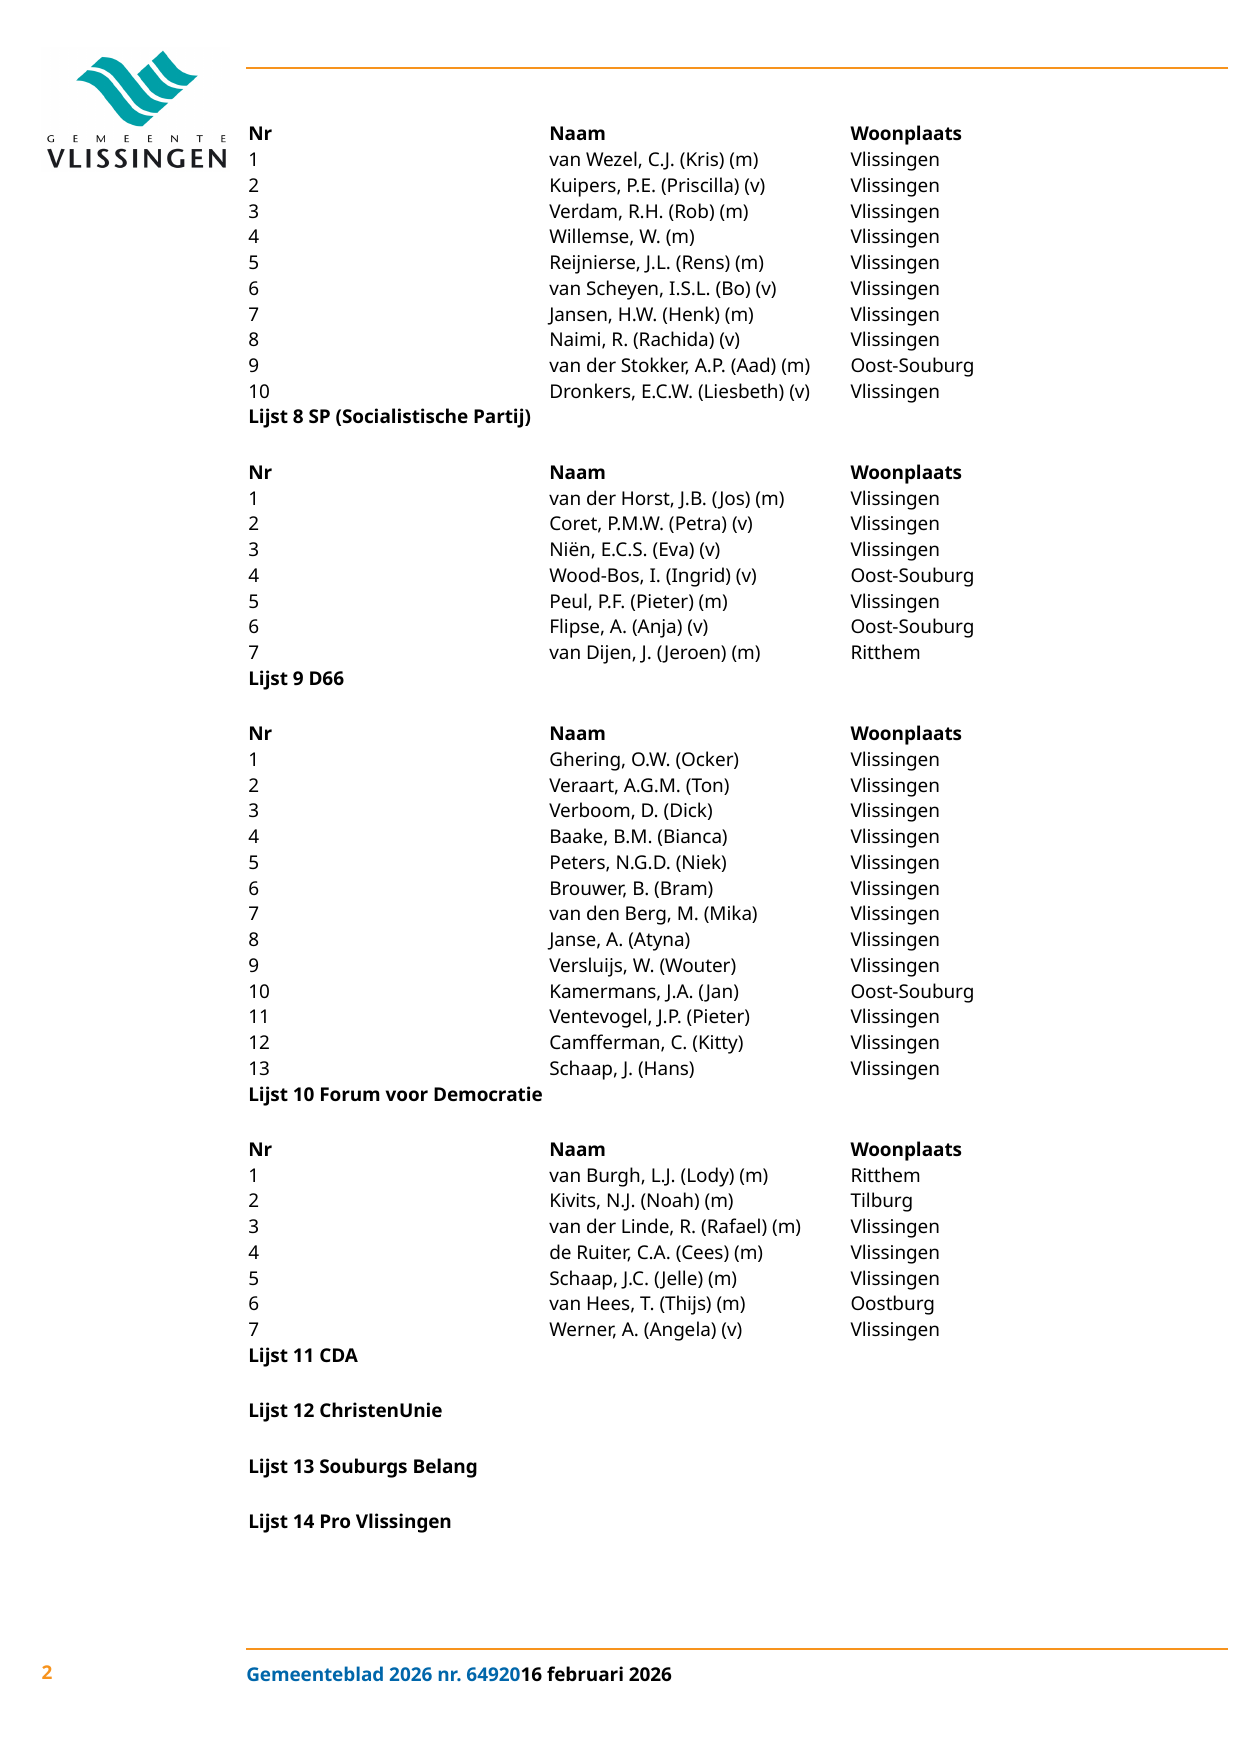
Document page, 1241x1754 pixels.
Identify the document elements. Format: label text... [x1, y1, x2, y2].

table_cell Kivits, N.J. (Noah) (m) [549, 1188, 850, 1213]
table_cell 6 [248, 1291, 549, 1316]
table_cell Vlissingen [850, 849, 1152, 875]
table_cell 3 [248, 1214, 549, 1239]
table_cell 7 [248, 901, 549, 926]
table_header Naam [549, 1136, 850, 1162]
table_header Nr [248, 459, 549, 485]
table_cell 5 [248, 588, 549, 613]
table_cell Naimi, R. (Rachida) (v) [549, 326, 850, 352]
table_cell 10 [248, 978, 549, 1003]
table_cell Vlissingen [850, 249, 1152, 275]
table_cell 11 [248, 1004, 549, 1029]
table_cell 4 [248, 824, 549, 849]
table_cell Coret, P.M.W. (Petra) (v) [549, 511, 850, 536]
table_header Nr [248, 721, 549, 746]
table_cell van den Berg, M. (Mika) [549, 901, 850, 926]
table_cell Vlissingen [850, 224, 1152, 249]
table_cell Ghering, O.W. (Ocker) [549, 746, 850, 772]
table_cell Vlissingen [850, 1055, 1152, 1081]
table_header Nr [248, 121, 549, 146]
table_cell Veraart, A.G.M. (Ton) [549, 772, 850, 798]
table_cell Ritthem [850, 1162, 1152, 1188]
table_cell Verboom, D. (Dick) [549, 798, 850, 823]
text Lijst 9 D66 [248, 665, 1152, 691]
table_cell 7 [248, 301, 549, 326]
table_cell 6 [248, 875, 549, 901]
table_cell van der Linde, R. (Rafael) (m) [549, 1214, 850, 1239]
table_cell Willemse, W. (m) [549, 224, 850, 249]
text Lijst 13 Souburgs Belang [248, 1453, 1152, 1478]
table_cell Tilburg [850, 1188, 1152, 1213]
table_cell Schaap, J. (Hans) [549, 1055, 850, 1081]
table_cell Reijnierse, J.L. (Rens) (m) [549, 249, 850, 275]
table_cell Oost-Souburg [850, 562, 1152, 588]
table_cell Oost-Souburg [850, 352, 1152, 378]
table_cell van Hees, T. (Thijs) (m) [549, 1291, 850, 1316]
table_header Naam [549, 121, 850, 146]
table_cell Vlissingen [850, 824, 1152, 849]
table_cell Flipse, A. (Anja) (v) [549, 614, 850, 639]
table_cell Vlissingen [850, 275, 1152, 301]
table_cell van Dijen, J. (Jeroen) (m) [549, 639, 850, 665]
table_cell Vlissingen [850, 172, 1152, 198]
table_cell Vlissingen [850, 746, 1152, 772]
table_cell 2 [248, 772, 549, 798]
table_cell Vlissingen [850, 772, 1152, 798]
table_cell 5 [248, 1265, 549, 1291]
picture [41, 47, 231, 172]
text Lijst 10 Forum voor Democratie [248, 1081, 1152, 1107]
table_cell 3 [248, 536, 549, 562]
table_cell van Scheyen, I.S.L. (Bo) (v) [549, 275, 850, 301]
table_cell 12 [248, 1029, 549, 1055]
table_cell 7 [248, 639, 549, 665]
table_cell 8 [248, 926, 549, 952]
table_cell 8 [248, 326, 549, 352]
table_header Woonplaats [850, 721, 1152, 746]
table_cell 4 [248, 1239, 549, 1265]
table_cell 4 [248, 224, 549, 249]
table_cell 5 [248, 249, 549, 275]
table_cell 13 [248, 1055, 549, 1081]
table_cell 1 [248, 146, 549, 172]
table_cell Vlissingen [850, 485, 1152, 511]
table_cell Janse, A. (Atyna) [549, 926, 850, 952]
table_cell Vlissingen [850, 378, 1152, 404]
table_cell Vlissingen [850, 952, 1152, 978]
table_cell Camfferman, C. (Kitty) [549, 1029, 850, 1055]
table_cell Vlissingen [850, 146, 1152, 172]
table_cell 7 [248, 1316, 549, 1342]
table_cell 3 [248, 798, 549, 823]
text Lijst 8 SP (Socialistische Partij) [248, 404, 1152, 429]
table_header Woonplaats [850, 121, 1152, 146]
table_cell Versluijs, W. (Wouter) [549, 952, 850, 978]
text Lijst 11 CDA [248, 1342, 1152, 1368]
table_cell Jansen, H.W. (Henk) (m) [549, 301, 850, 326]
table_cell Vlissingen [850, 901, 1152, 926]
table_cell Peters, N.G.D. (Niek) [549, 849, 850, 875]
table_cell Verdam, R.H. (Rob) (m) [549, 198, 850, 223]
table_cell 3 [248, 198, 549, 223]
table_header Woonplaats [850, 459, 1152, 485]
table_cell Vlissingen [850, 875, 1152, 901]
table_cell Vlissingen [850, 1265, 1152, 1291]
table_cell Vlissingen [850, 1029, 1152, 1055]
table_cell 2 [248, 172, 549, 198]
table_cell Oost-Souburg [850, 978, 1152, 1003]
table_cell 6 [248, 614, 549, 639]
table_cell 10 [248, 378, 549, 404]
table_cell 4 [248, 562, 549, 588]
table_cell 2 [248, 1188, 549, 1213]
table_cell van Burgh, L.J. (Lody) (m) [549, 1162, 850, 1188]
table_header Nr [248, 1136, 549, 1162]
table_cell Vlissingen [850, 326, 1152, 352]
table_cell Vlissingen [850, 798, 1152, 823]
table_cell Vlissingen [850, 511, 1152, 536]
table_cell 9 [248, 352, 549, 378]
table_cell 6 [248, 275, 549, 301]
table_cell Vlissingen [850, 1316, 1152, 1342]
table_cell Niën, E.C.S. (Eva) (v) [549, 536, 850, 562]
table_cell Ventevogel, J.P. (Pieter) [549, 1004, 850, 1029]
table_cell Peul, P.F. (Pieter) (m) [549, 588, 850, 613]
table_cell Vlissingen [850, 301, 1152, 326]
table_cell Werner, A. (Angela) (v) [549, 1316, 850, 1342]
table_cell van Wezel, C.J. (Kris) (m) [549, 146, 850, 172]
table_cell Baake, B.M. (Bianca) [549, 824, 850, 849]
table_cell Vlissingen [850, 1004, 1152, 1029]
table_cell Vlissingen [850, 198, 1152, 223]
table_cell Vlissingen [850, 926, 1152, 952]
table_cell 2 [248, 511, 549, 536]
table_cell 9 [248, 952, 549, 978]
table_header Naam [549, 721, 850, 746]
table_cell 1 [248, 485, 549, 511]
table_cell Vlissingen [850, 1214, 1152, 1239]
table_cell de Ruiter, C.A. (Cees) (m) [549, 1239, 850, 1265]
table_cell Oostburg [850, 1291, 1152, 1316]
table_cell Schaap, J.C. (Jelle) (m) [549, 1265, 850, 1291]
table_cell 1 [248, 1162, 549, 1188]
table_cell Vlissingen [850, 536, 1152, 562]
table_cell Ritthem [850, 639, 1152, 665]
text Lijst 14 Pro Vlissingen [248, 1508, 1152, 1534]
table_cell Oost-Souburg [850, 614, 1152, 639]
table_cell Vlissingen [850, 588, 1152, 613]
table_cell Dronkers, E.C.W. (Liesbeth) (v) [549, 378, 850, 404]
table_header Naam [549, 459, 850, 485]
table_cell van der Horst, J.B. (Jos) (m) [549, 485, 850, 511]
table_cell 5 [248, 849, 549, 875]
table_cell Brouwer, B. (Bram) [549, 875, 850, 901]
table_cell Vlissingen [850, 1239, 1152, 1265]
table_cell Wood-Bos, I. (Ingrid) (v) [549, 562, 850, 588]
text Lijst 12 ChristenUnie [248, 1397, 1152, 1423]
table_cell 1 [248, 746, 549, 772]
table_header Woonplaats [850, 1136, 1152, 1162]
table_cell Kuipers, P.E. (Priscilla) (v) [549, 172, 850, 198]
table_cell Kamermans, J.A. (Jan) [549, 978, 850, 1003]
table_cell van der Stokker, A.P. (Aad) (m) [549, 352, 850, 378]
